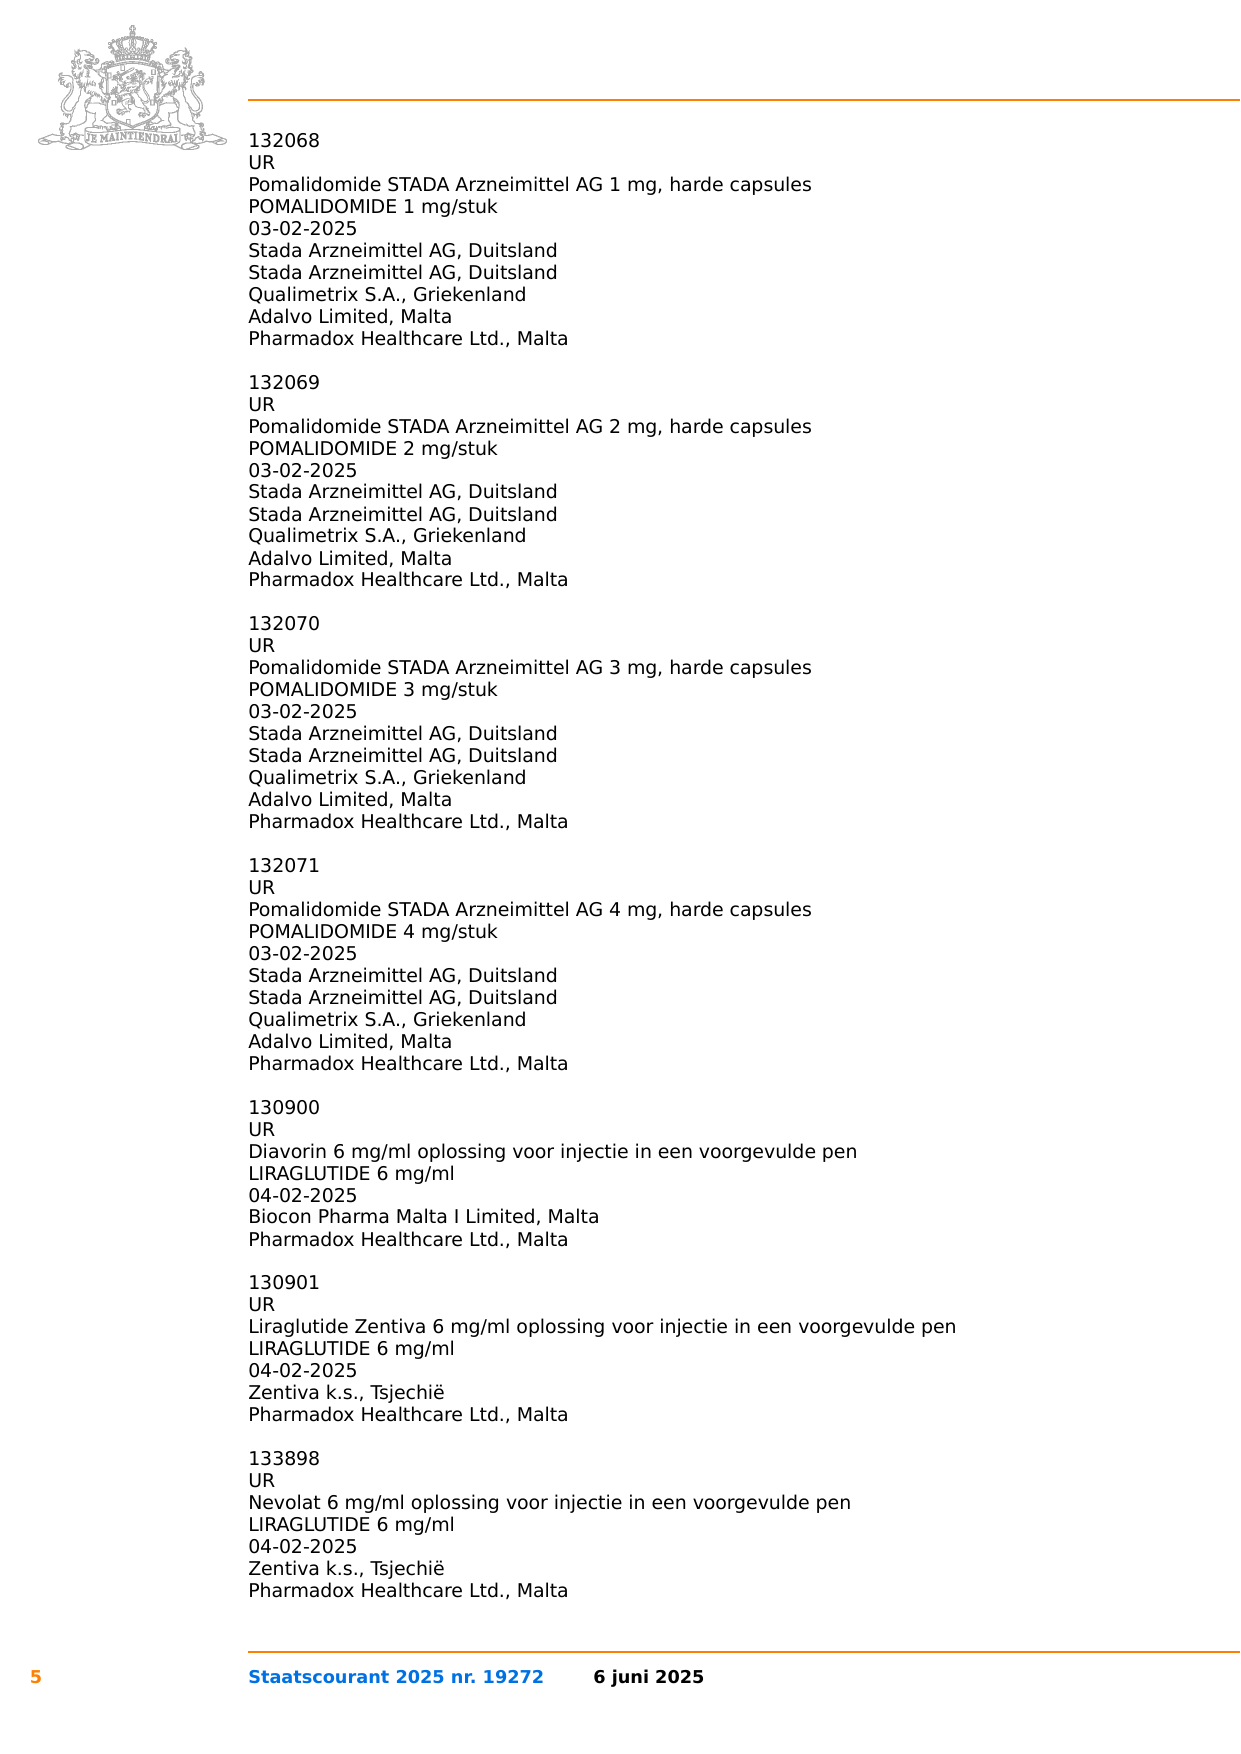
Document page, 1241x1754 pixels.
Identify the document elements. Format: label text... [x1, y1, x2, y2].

text POMALIDOMIDE 3 mg/stuk [248, 679, 1163, 701]
text 132069 [248, 372, 1163, 393]
text Pharmadox Healthcare Ltd., Malta [248, 328, 1163, 350]
text UR [248, 877, 1163, 899]
text Pharmadox Healthcare Ltd., Malta [248, 811, 1163, 833]
text Pharmadox Healthcare Ltd., Malta [248, 1053, 1163, 1075]
text Pomalidomide STADA Arzneimittel AG 4 mg, harde capsules [248, 899, 1163, 921]
text Pomalidomide STADA Arzneimittel AG 2 mg, harde capsules [248, 416, 1163, 437]
text Nevolat 6 mg/ml oplossing voor injectie in een voorgevulde pen [248, 1492, 1163, 1514]
text UR [248, 1470, 1163, 1492]
text POMALIDOMIDE 4 mg/stuk [248, 921, 1163, 943]
text 130900 [248, 1097, 1163, 1118]
text Adalvo Limited, Malta [248, 547, 1163, 569]
text 03-02-2025 [248, 218, 1163, 240]
text Qualimetrix S.A., Griekenland [248, 284, 1163, 306]
text Stada Arzneimittel AG, Duitsland [248, 965, 1163, 987]
text Diavorin 6 mg/ml oplossing voor injectie in een voorgevulde pen [248, 1141, 1163, 1162]
text Biocon Pharma Malta I Limited, Malta [248, 1206, 1163, 1228]
text 130901 [248, 1272, 1163, 1294]
text UR [248, 1118, 1163, 1141]
picture [38, 25, 227, 150]
text Zentiva k.s., Tsjechië [248, 1558, 1163, 1580]
text 132070 [248, 613, 1163, 635]
text Pomalidomide STADA Arzneimittel AG 1 mg, harde capsules [248, 174, 1163, 196]
text Pomalidomide STADA Arzneimittel AG 3 mg, harde capsules [248, 657, 1163, 679]
text LIRAGLUTIDE 6 mg/ml [248, 1162, 1163, 1184]
text Pharmadox Healthcare Ltd., Malta [248, 569, 1163, 591]
text UR [248, 152, 1163, 174]
text Stada Arzneimittel AG, Duitsland [248, 987, 1163, 1009]
text LIRAGLUTIDE 6 mg/ml [248, 1338, 1163, 1360]
text Adalvo Limited, Malta [248, 789, 1163, 811]
text LIRAGLUTIDE 6 mg/ml [248, 1514, 1163, 1536]
text POMALIDOMIDE 2 mg/stuk [248, 437, 1163, 459]
text Stada Arzneimittel AG, Duitsland [248, 240, 1163, 262]
text 04-02-2025 [248, 1184, 1163, 1206]
text UR [248, 635, 1163, 657]
text 03-02-2025 [248, 943, 1163, 965]
text Liraglutide Zentiva 6 mg/ml oplossing voor injectie in een voorgevulde pen [248, 1316, 1163, 1338]
text 03-02-2025 [248, 459, 1163, 481]
text 133898 [248, 1448, 1163, 1470]
text Qualimetrix S.A., Griekenland [248, 1009, 1163, 1031]
text POMALIDOMIDE 1 mg/stuk [248, 196, 1163, 218]
text Zentiva k.s., Tsjechië [248, 1382, 1163, 1404]
text Stada Arzneimittel AG, Duitsland [248, 745, 1163, 767]
text Stada Arzneimittel AG, Duitsland [248, 262, 1163, 284]
text UR [248, 393, 1163, 416]
text 04-02-2025 [248, 1360, 1163, 1382]
text Adalvo Limited, Malta [248, 306, 1163, 328]
text Stada Arzneimittel AG, Duitsland [248, 481, 1163, 503]
text Qualimetrix S.A., Griekenland [248, 525, 1163, 547]
text 03-02-2025 [248, 701, 1163, 723]
text 04-02-2025 [248, 1536, 1163, 1558]
text 132071 [248, 855, 1163, 877]
text Stada Arzneimittel AG, Duitsland [248, 723, 1163, 745]
text UR [248, 1294, 1163, 1316]
text 132068 [248, 130, 1163, 152]
text Qualimetrix S.A., Griekenland [248, 767, 1163, 789]
text Pharmadox Healthcare Ltd., Malta [248, 1580, 1163, 1602]
text Pharmadox Healthcare Ltd., Malta [248, 1228, 1163, 1250]
text Stada Arzneimittel AG, Duitsland [248, 503, 1163, 525]
text Adalvo Limited, Malta [248, 1031, 1163, 1053]
text Pharmadox Healthcare Ltd., Malta [248, 1404, 1163, 1426]
